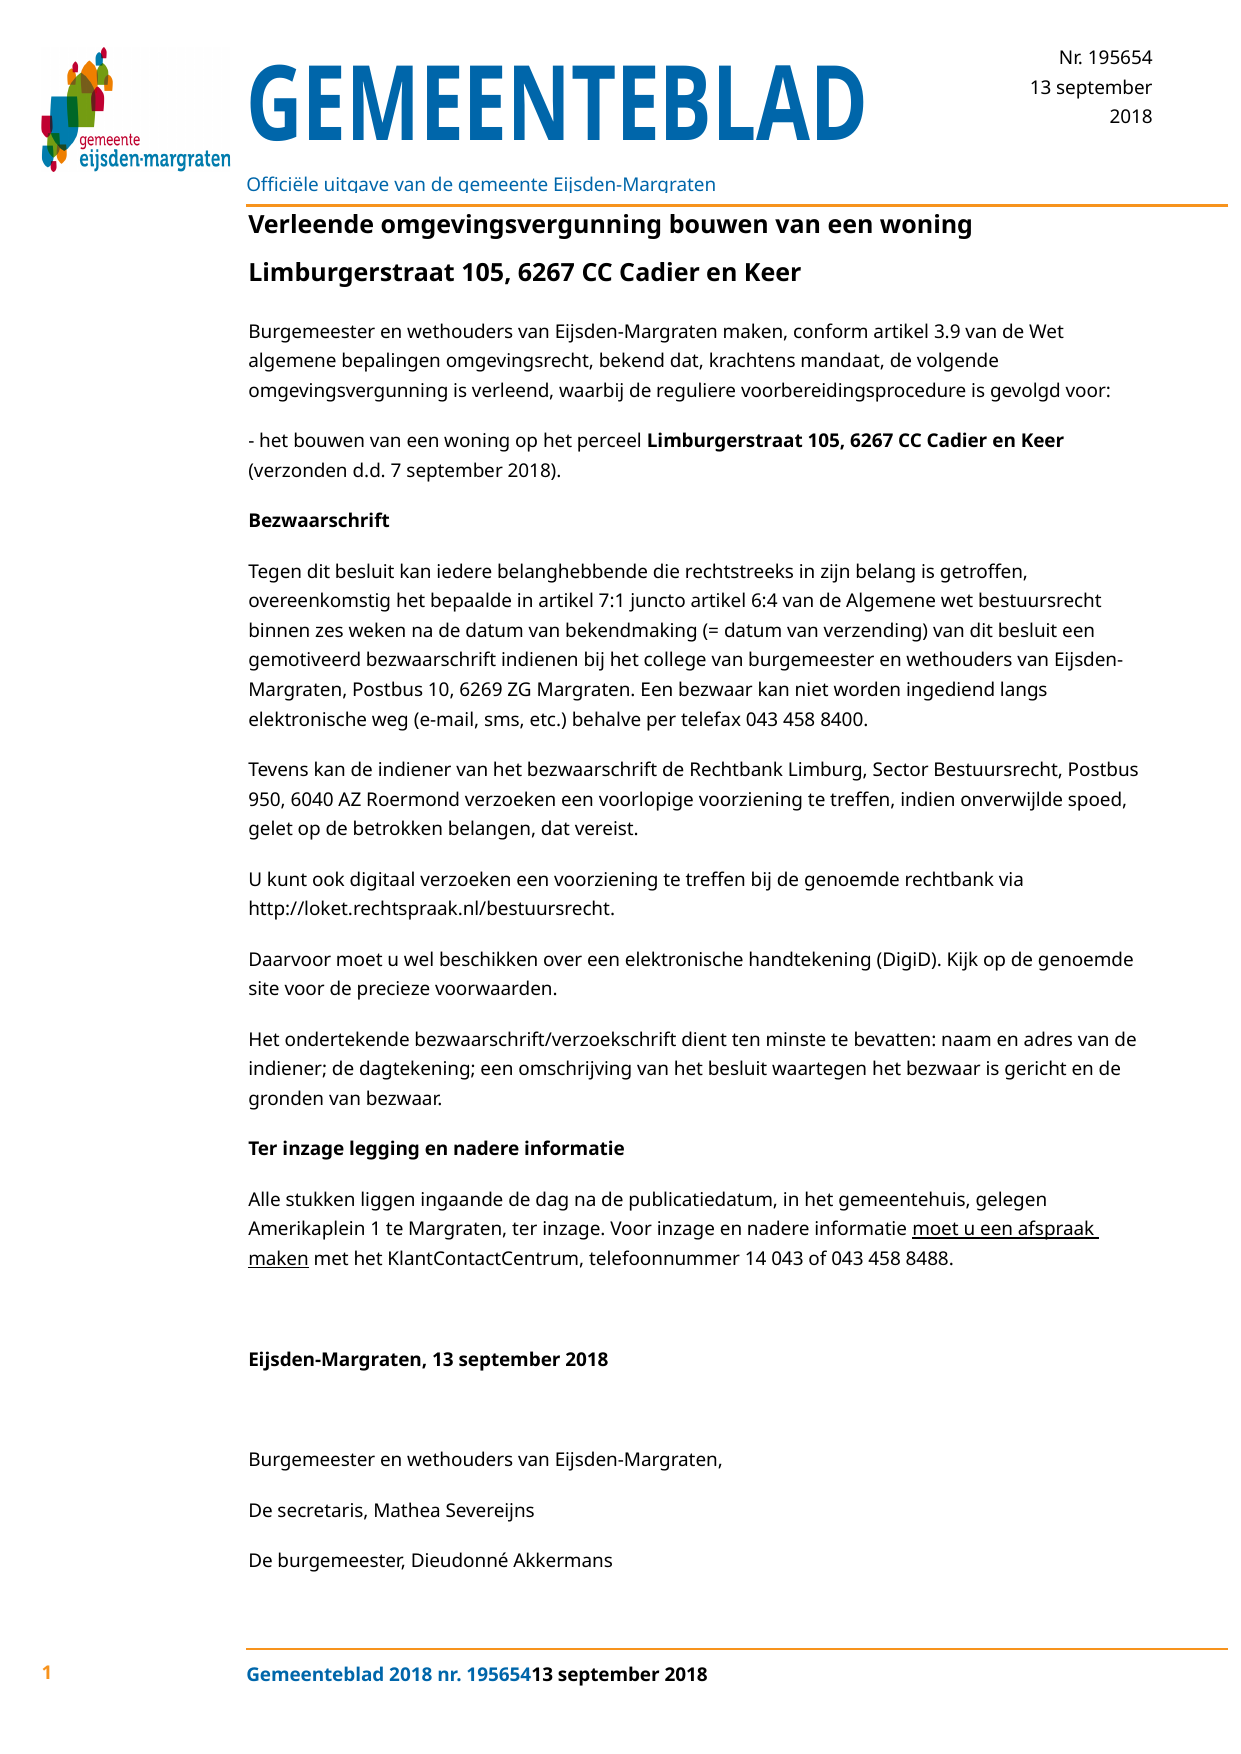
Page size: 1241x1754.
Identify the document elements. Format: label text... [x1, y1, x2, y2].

text Alle stukken liggen ingaande de dag na de publicatiedatum, in het gemeentehuis, gelegen Amerikaplein 1 te Margraten, ter inzage. Voor inzage en nadere informatie moet u een afspraak maken met het KlantContactCentrum, telefoonnummer 14 043 of 043 458 8488. [248, 1186, 1152, 1271]
text Ter inzage legging en nadere informatie [248, 1135, 1152, 1161]
text Burgemeester en wethouders van Eijsden-Margraten, [248, 1447, 1152, 1472]
text Burgemeester en wethouders van Eijsden-Margraten maken, conform artikel 3.9 van de Wet algemene bepalingen omgevingsrecht, bekend dat, krachtens mandaat, de volgende omgevingsvergunning is verleend, waarbij de reguliere voorbereidingsprocedure is gevolgd voor: [248, 318, 1152, 403]
text De burgemeester, Dieudonné Akkermans [248, 1547, 1152, 1573]
text Bezwaarschrift [248, 507, 1152, 533]
text Eijsden-Margraten, 13 september 2018 [248, 1346, 1152, 1372]
text De secretaris, Mathea Severeijns [248, 1497, 1152, 1523]
text Verleende omgevingsvergunning bouwen van een woning Limburgerstraat 105, 6267 CC Cadier en Keer [248, 207, 1152, 288]
text Daarvoor moet u wel beschikken over een elektronische handtekening (DigiD). Kijk op de genoemde site voor de precieze voorwaarden. [248, 946, 1152, 1001]
text - het bouwen van een woning op het perceel Limburgerstraat 105, 6267 CC Cadier en Keer (verzonden d.d. 7 september 2018). [248, 427, 1152, 483]
text Tevens kan de indiener van het bezwaarschrift de Rechtbank Limburg, Sector Bestuursrecht, Postbus 950, 6040 AZ Roermond verzoeken een voorlopige voorziening te treffen, indien onverwijlde spoed, gelet op de betrokken belangen, dat vereist. [248, 756, 1152, 841]
text Het ondertekende bezwaarschrift/verzoekschrift dient ten minste te bevatten: naam en adres van de indiener; de dagtekening; een omschrijving van het besluit waartegen het bezwaar is gericht en de gronden van bezwaar. [248, 1026, 1152, 1111]
text U kunt ook digitaal verzoeken een voorziening te treffen bij de genoemde rechtbank via http://loket.rechtspraak.nl/bestuursrecht. [248, 866, 1152, 921]
text Tegen dit besluit kan iedere belanghebbende die rechtstreeks in zijn belang is getroffen, overeenkomstig het bepaalde in artikel 7:1 juncto artikel 6:4 van de Algemene wet bestuursrecht binnen zes weken na de datum van bekendmaking (= datum van verzending) van dit besluit een gemotiveerd bezwaarschrift indienen bij het college van burgemeester en wethouders van Eijsden-Margraten, Postbus 10, 6269 ZG Margraten. Een bezwaar kan niet worden ingediend langs elektronische weg (e-mail, sms, etc.) behalve per telefax 043 458 8400. [248, 558, 1152, 732]
picture [41, 47, 231, 172]
